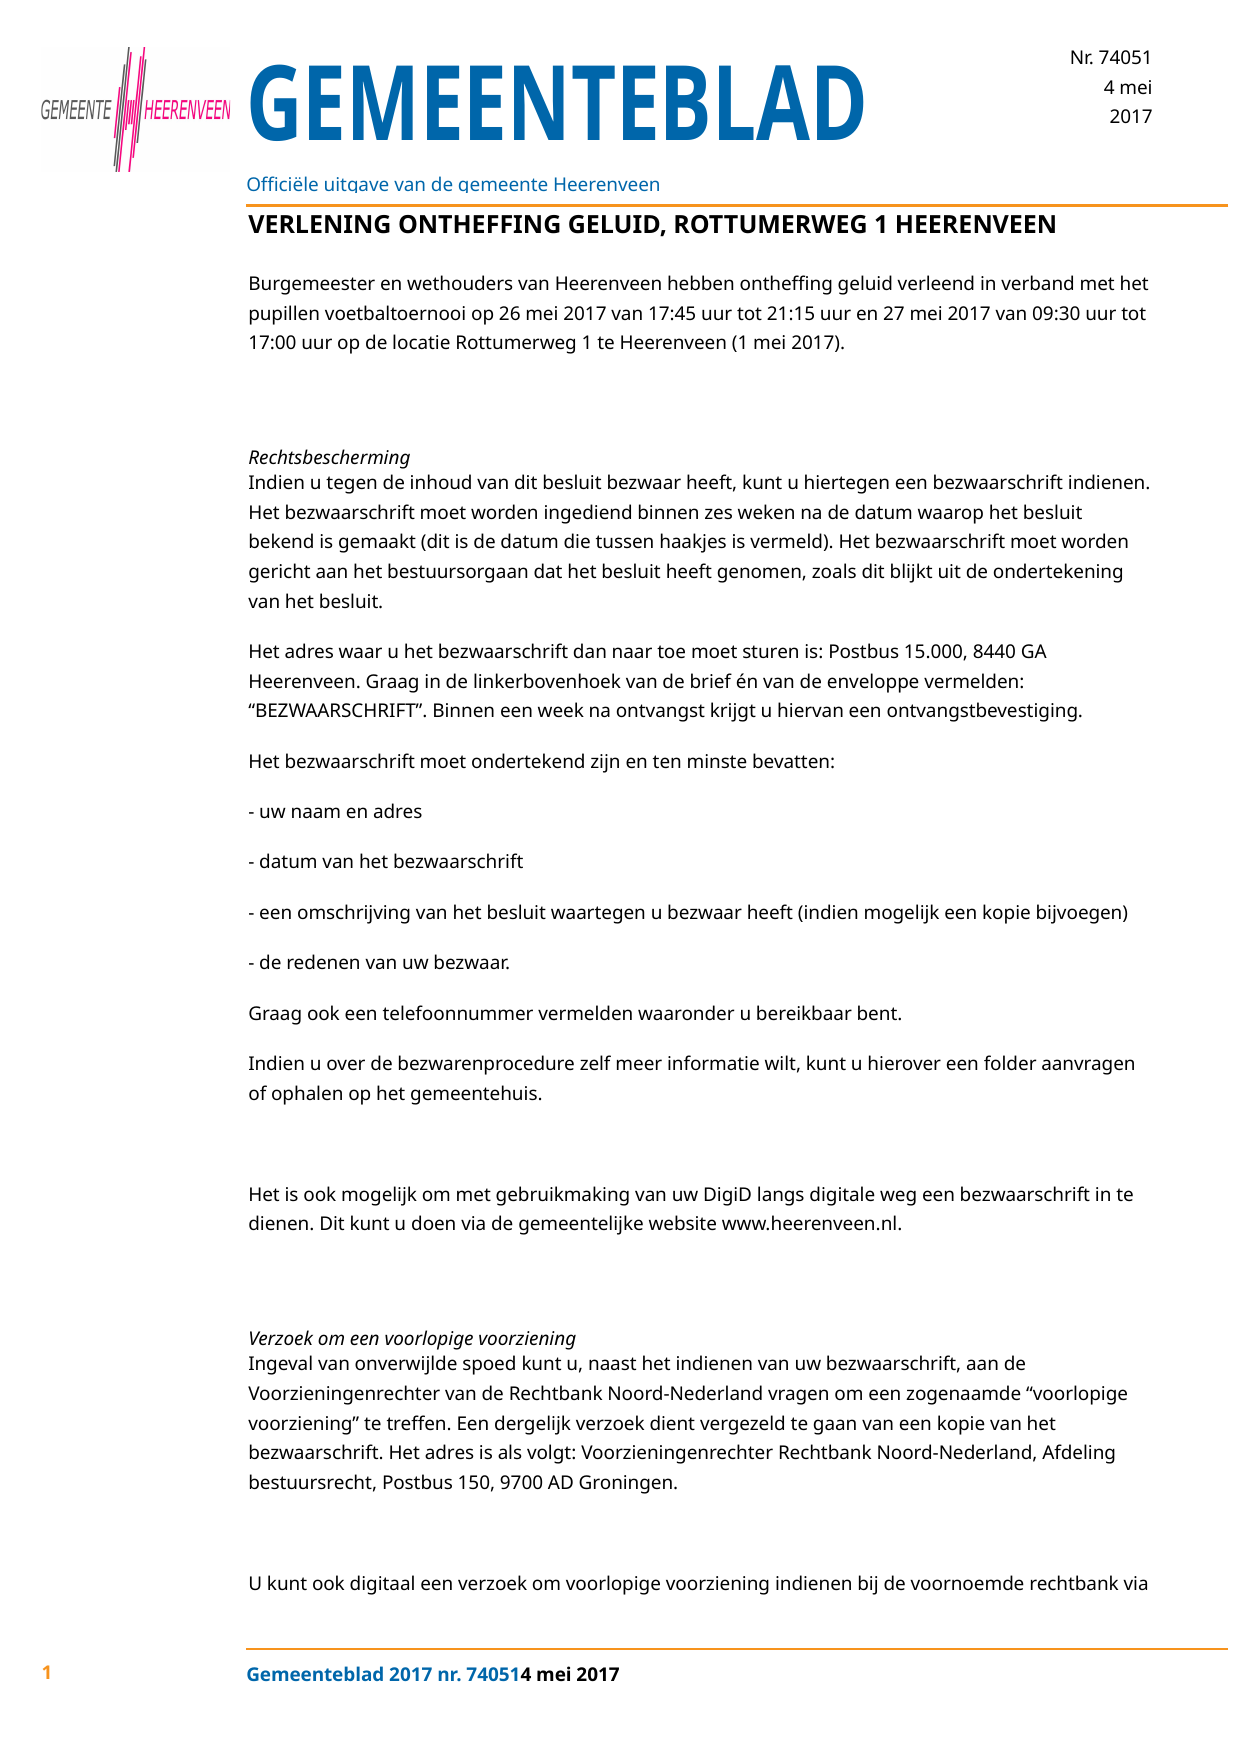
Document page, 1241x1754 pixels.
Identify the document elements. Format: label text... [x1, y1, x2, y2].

text Het is ook mogelijk om met gebruikmaking van uw DigiD langs digitale weg een bezwaarschrift in te dienen. Dit kunt u doen via de gemeentelijke website www.heerenveen.nl. [248, 1181, 1152, 1236]
text - datum van het bezwaarschrift [248, 849, 1152, 874]
text Burgemeester en wethouders van Heerenveen hebben ontheffing geluid verleend in verband met het pupillen voetbaltoernooi op 26 mei 2017 van 17:45 uur tot 21:15 uur en 27 mei 2017 van 09:30 uur tot 17:00 uur op de locatie Rottumerweg 1 te Heerenveen (1 mei 2017). [248, 270, 1152, 355]
text Het adres waar u het bezwaarschrift dan naar toe moet sturen is: Postbus 15.000, 8440 GA Heerenveen. Graag in de linkerbovenhoek van de brief én van de enveloppe vermelden: “BEZWAARSCHRIFT”. Binnen een week na ontvangst krijgt u hiervan een ontvangstbevestiging. [248, 638, 1152, 723]
text - uw naam en adres [248, 798, 1152, 824]
text Indien u over de bezwarenprocedure zelf meer informatie wilt, kunt u hierover een folder aanvragen of ophalen op het gemeentehuis. [248, 1050, 1152, 1106]
text Verzoek om een voorlopige voorziening [248, 1325, 1152, 1351]
text U kunt ook digitaal een verzoek om voorlopige voorziening indienen bij de voornoemde rechtbank via [248, 1570, 1152, 1595]
text Graag ook een telefoonnummer vermelden waaronder u bereikbaar bent. [248, 1000, 1152, 1026]
text - een omschrijving van het besluit waartegen u bezwaar heeft (indien mogelijk een kopie bijvoegen) [248, 899, 1152, 925]
text Het bezwaarschrift moet ondertekend zijn en ten minste bevatten: [248, 748, 1152, 774]
picture [41, 47, 231, 172]
text - de redenen van uw bezwaar. [248, 949, 1152, 975]
text VERLENING ONTHEFFING GELUID, ROTTUMERWEG 1 HEERENVEEN [248, 207, 1152, 241]
text Indien u tegen de inhoud van dit besluit bezwaar heeft, kunt u hiertegen een bezwaarschrift indienen. Het bezwaarschrift moet worden ingediend binnen zes weken na de datum waarop het besluit bekend is gemaakt (dit is de datum die tussen haakjes is vermeld). Het bezwaarschrift moet worden gericht aan het bestuursorgaan dat het besluit heeft genomen, zoals dit blijkt uit de ondertekening van het besluit. [248, 469, 1152, 614]
text Rechtsbescherming [248, 444, 1152, 469]
text Ingeval van onverwijlde spoed kunt u, naast het indienen van uw bezwaarschrift, aan de Voorzieningenrechter van de Rechtbank Noord-Nederland vragen om een zogenaamde “voorlopige voorziening” te treffen. Een dergelijk verzoek dient vergezeld te gaan van een kopie van het bezwaarschrift. Het adres is als volgt: Voorzieningenrechter Rechtbank Noord-Nederland, Afdeling bestuursrecht, Postbus 150, 9700 AD Groningen. [248, 1351, 1152, 1494]
